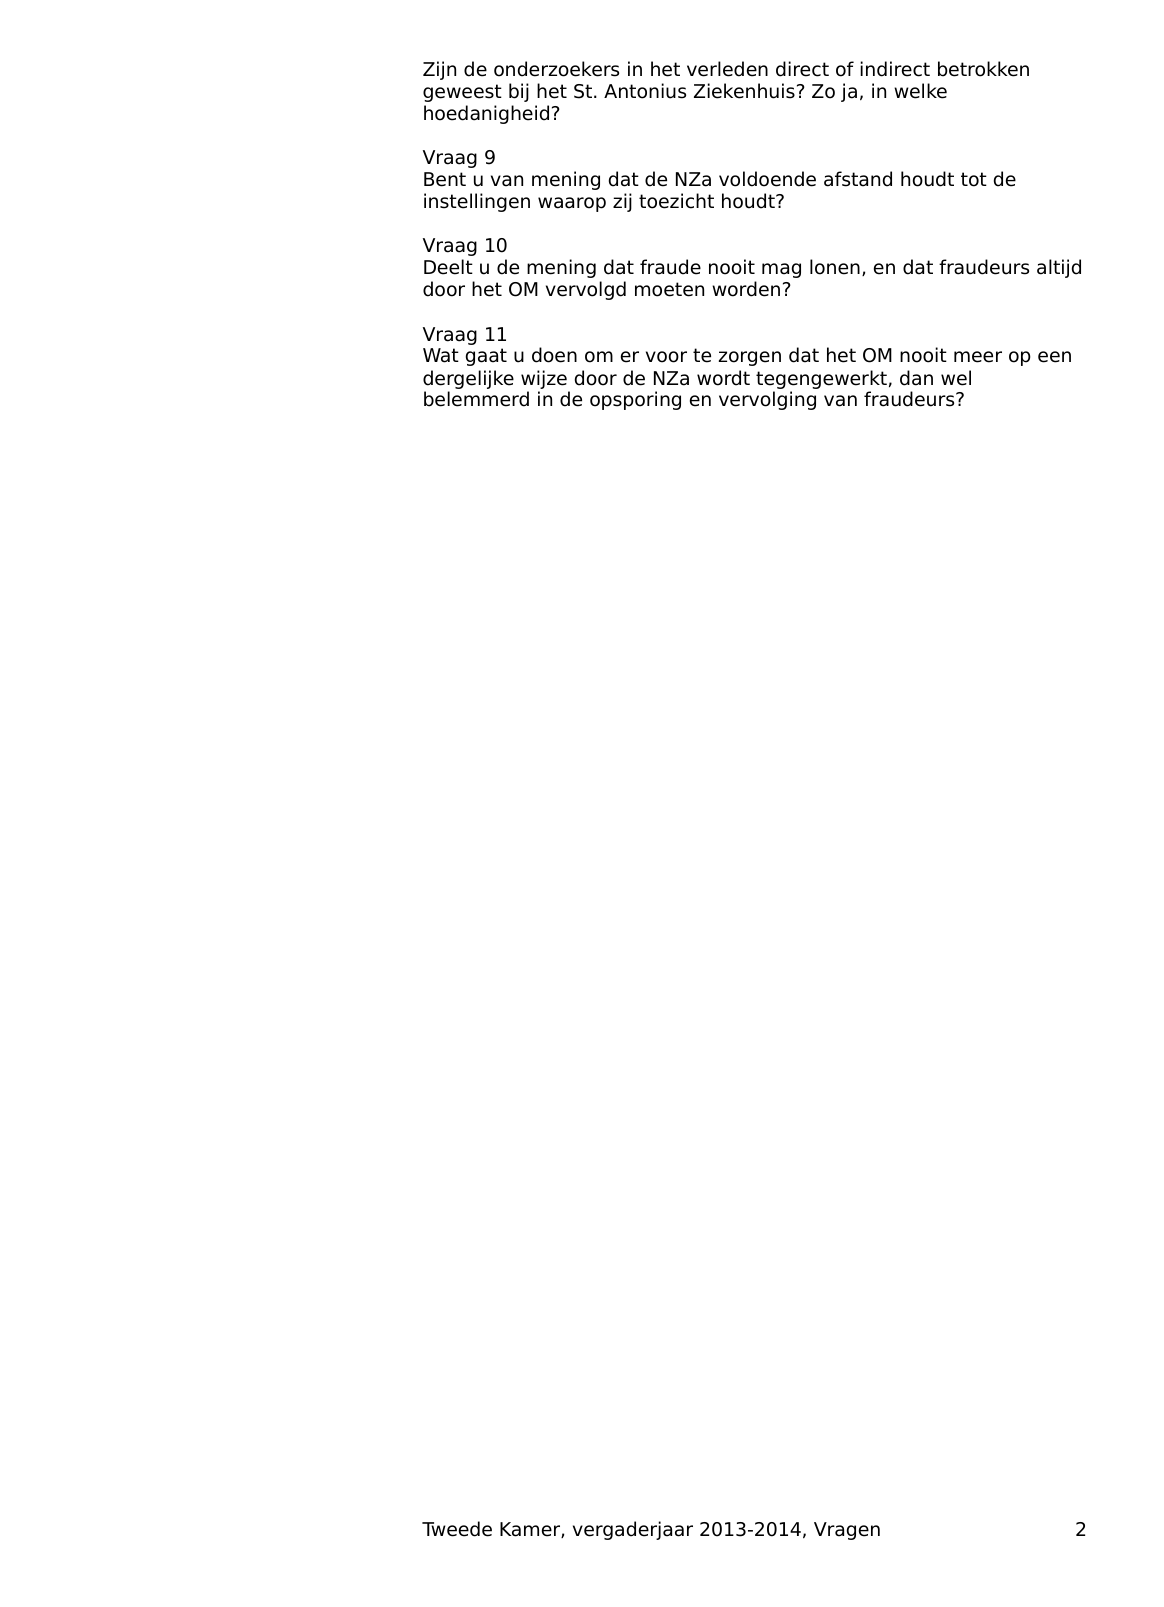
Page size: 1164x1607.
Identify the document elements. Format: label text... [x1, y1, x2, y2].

text Zijn de onderzoekers in het verleden direct of indirect betrokken geweest bij het St. Antonius Ziekenhuis? Zo ja, in welke hoedanigheid? [422, 59, 1087, 125]
text Vraag 9 [422, 147, 1087, 169]
text Vraag 10 [422, 235, 1087, 257]
text Wat gaat u doen om er voor te zorgen dat het OM nooit meer op een dergelijke wijze door de NZa wordt tegengewerkt, dan wel belemmerd in de opsporing en vervolging van fraudeurs? [422, 345, 1087, 411]
text Vraag 11 [422, 323, 1087, 345]
text Deelt u de mening dat fraude nooit mag lonen, en dat fraudeurs altijd door het OM vervolgd moeten worden? [422, 257, 1087, 301]
text Bent u van mening dat de NZa voldoende afstand houdt tot de instellingen waarop zij toezicht houdt? [422, 169, 1087, 213]
